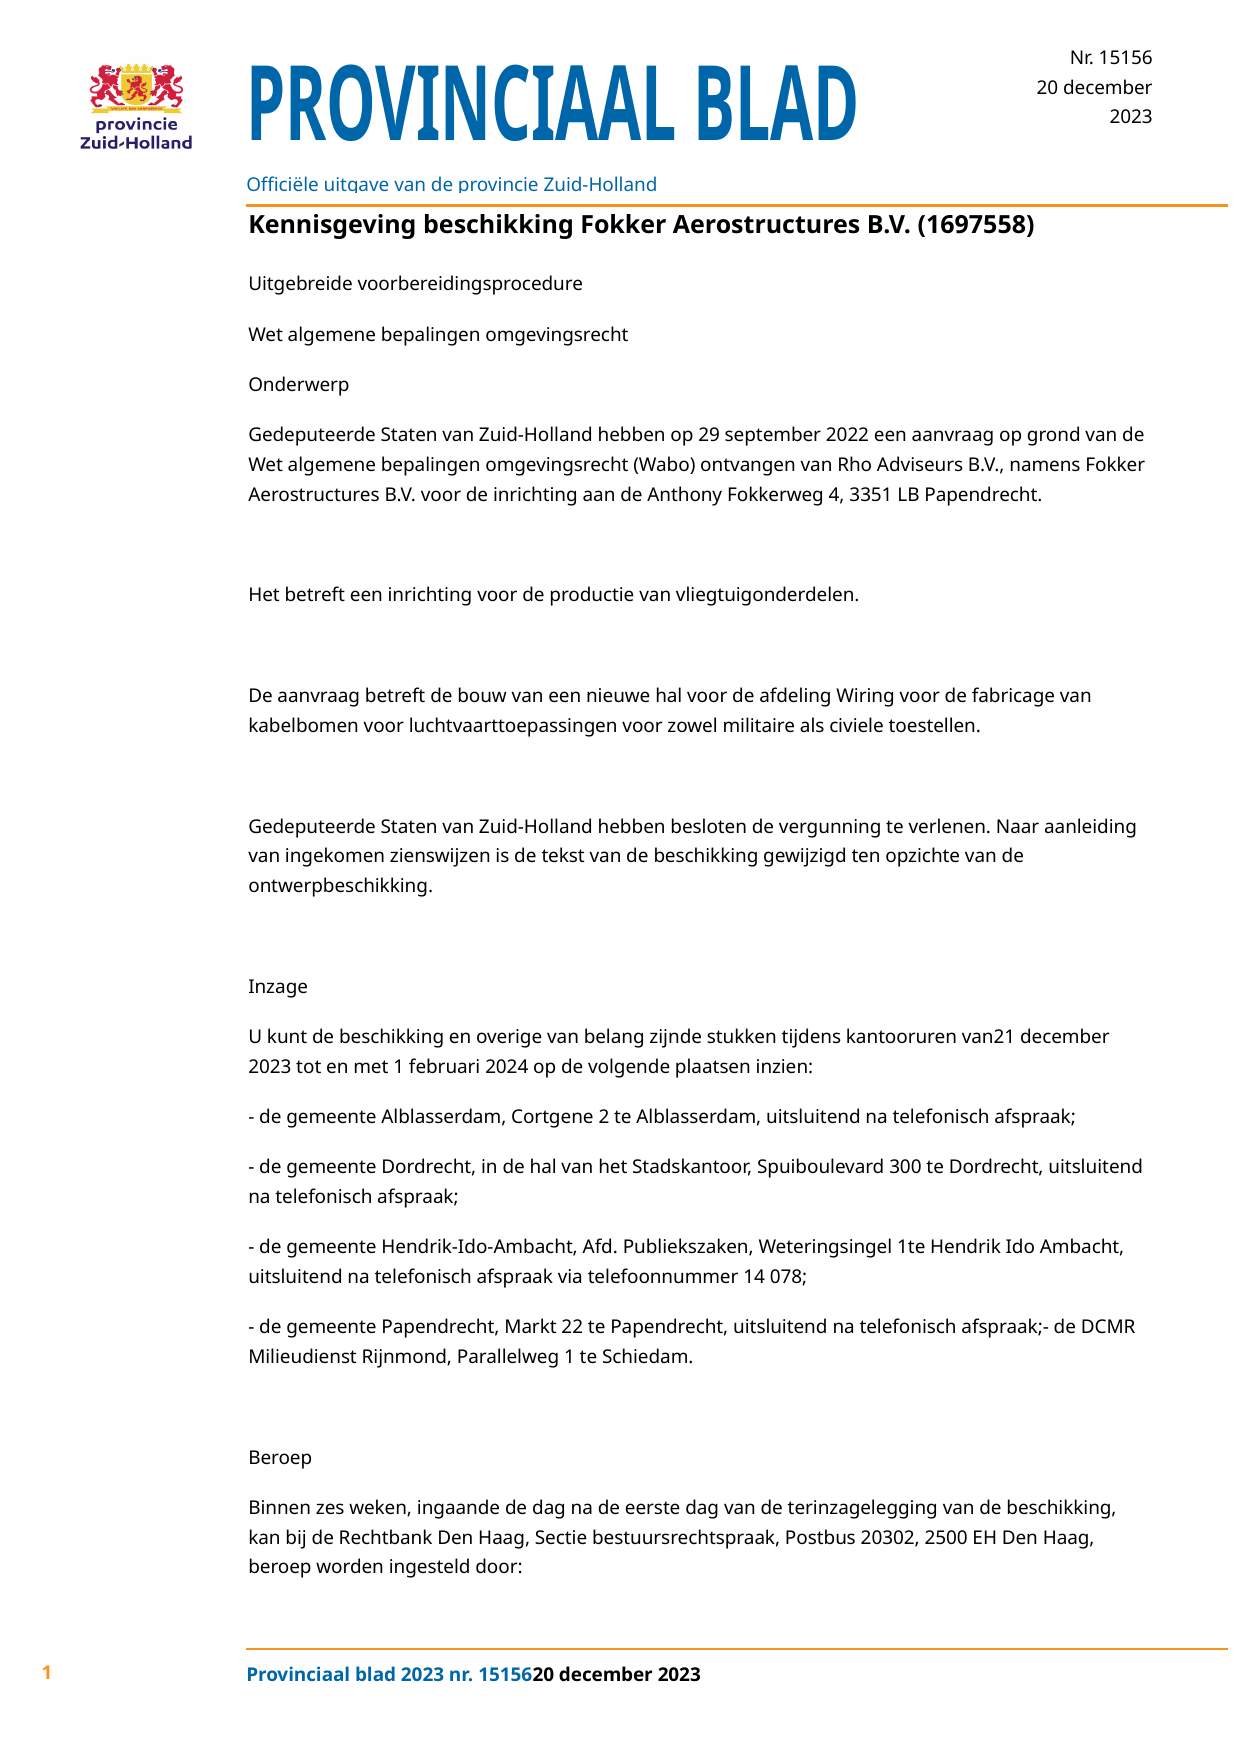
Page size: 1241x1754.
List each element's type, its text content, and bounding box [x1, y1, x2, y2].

text Beroep [248, 1444, 1152, 1470]
picture [41, 47, 231, 172]
text Het betreft een inrichting voor de productie van vliegtuigonderdelen. [248, 582, 1152, 607]
text Binnen zes weken, ingaande de dag na de eerste dag van de terinzagelegging van de beschikking, kan bij de Rechtbank Den Haag, Sectie bestuursrechtspraak, Postbus 20302, 2500 EH Den Haag, beroep worden ingesteld door: [248, 1494, 1152, 1579]
text Uitgebreide voorbereidingsprocedure [248, 270, 1152, 296]
text Kennisgeving beschikking Fokker Aerostructures B.V. (1697558) [248, 207, 1152, 241]
text - de gemeente Alblasserdam, Cortgene 2 te Alblasserdam, uitsluitend na telefonisch afspraak; [248, 1103, 1152, 1129]
text Wet algemene bepalingen omgevingsrecht [248, 321, 1152, 346]
text Gedeputeerde Staten van Zuid-Holland hebben op 29 september 2022 een aanvraag op grond van de Wet algemene bepalingen omgevingsrecht (Wabo) ontvangen van Rho Adviseurs B.V., namens Fokker Aerostructures B.V. voor de inrichting aan de Anthony Fokkerweg 4, 3351 LB Papendrecht. [248, 422, 1152, 506]
text - de gemeente Hendrik-Ido-Ambacht, Afd. Publiekszaken, Weteringsingel 1te Hendrik Ido Ambacht, uitsluitend na telefonisch afspraak via telefoonnummer 14 078; [248, 1234, 1152, 1289]
text De aanvraag betreft de bouw van een nieuwe hal voor de afdeling Wiring voor de fabricage van kabelbomen voor luchtvaarttoepassingen voor zowel militaire als civiele toestellen. [248, 682, 1152, 738]
text - de gemeente Papendrecht, Markt 22 te Papendrecht, uitsluitend na telefonisch afspraak;- de DCMR Milieudienst Rijnmond, Parallelweg 1 te Schiedam. [248, 1314, 1152, 1369]
text U kunt de beschikking en overige van belang zijnde stukken tijdens kantooruren van21 december 2023 tot en met 1 februari 2024 op de volgende plaatsen inzien: [248, 1023, 1152, 1078]
text Onderwerp [248, 371, 1152, 397]
text Inzage [248, 973, 1152, 998]
text Gedeputeerde Staten van Zuid-Holland hebben besloten de vergunning te verlenen. Naar aanleiding van ingekomen zienswijzen is de tekst van de beschikking gewijzigd ten opzichte van de ontwerpbeschikking. [248, 813, 1152, 898]
text - de gemeente Dordrecht, in de hal van het Stadskantoor, Spuiboulevard 300 te Dordrecht, uitsluitend na telefonisch afspraak; [248, 1154, 1152, 1209]
